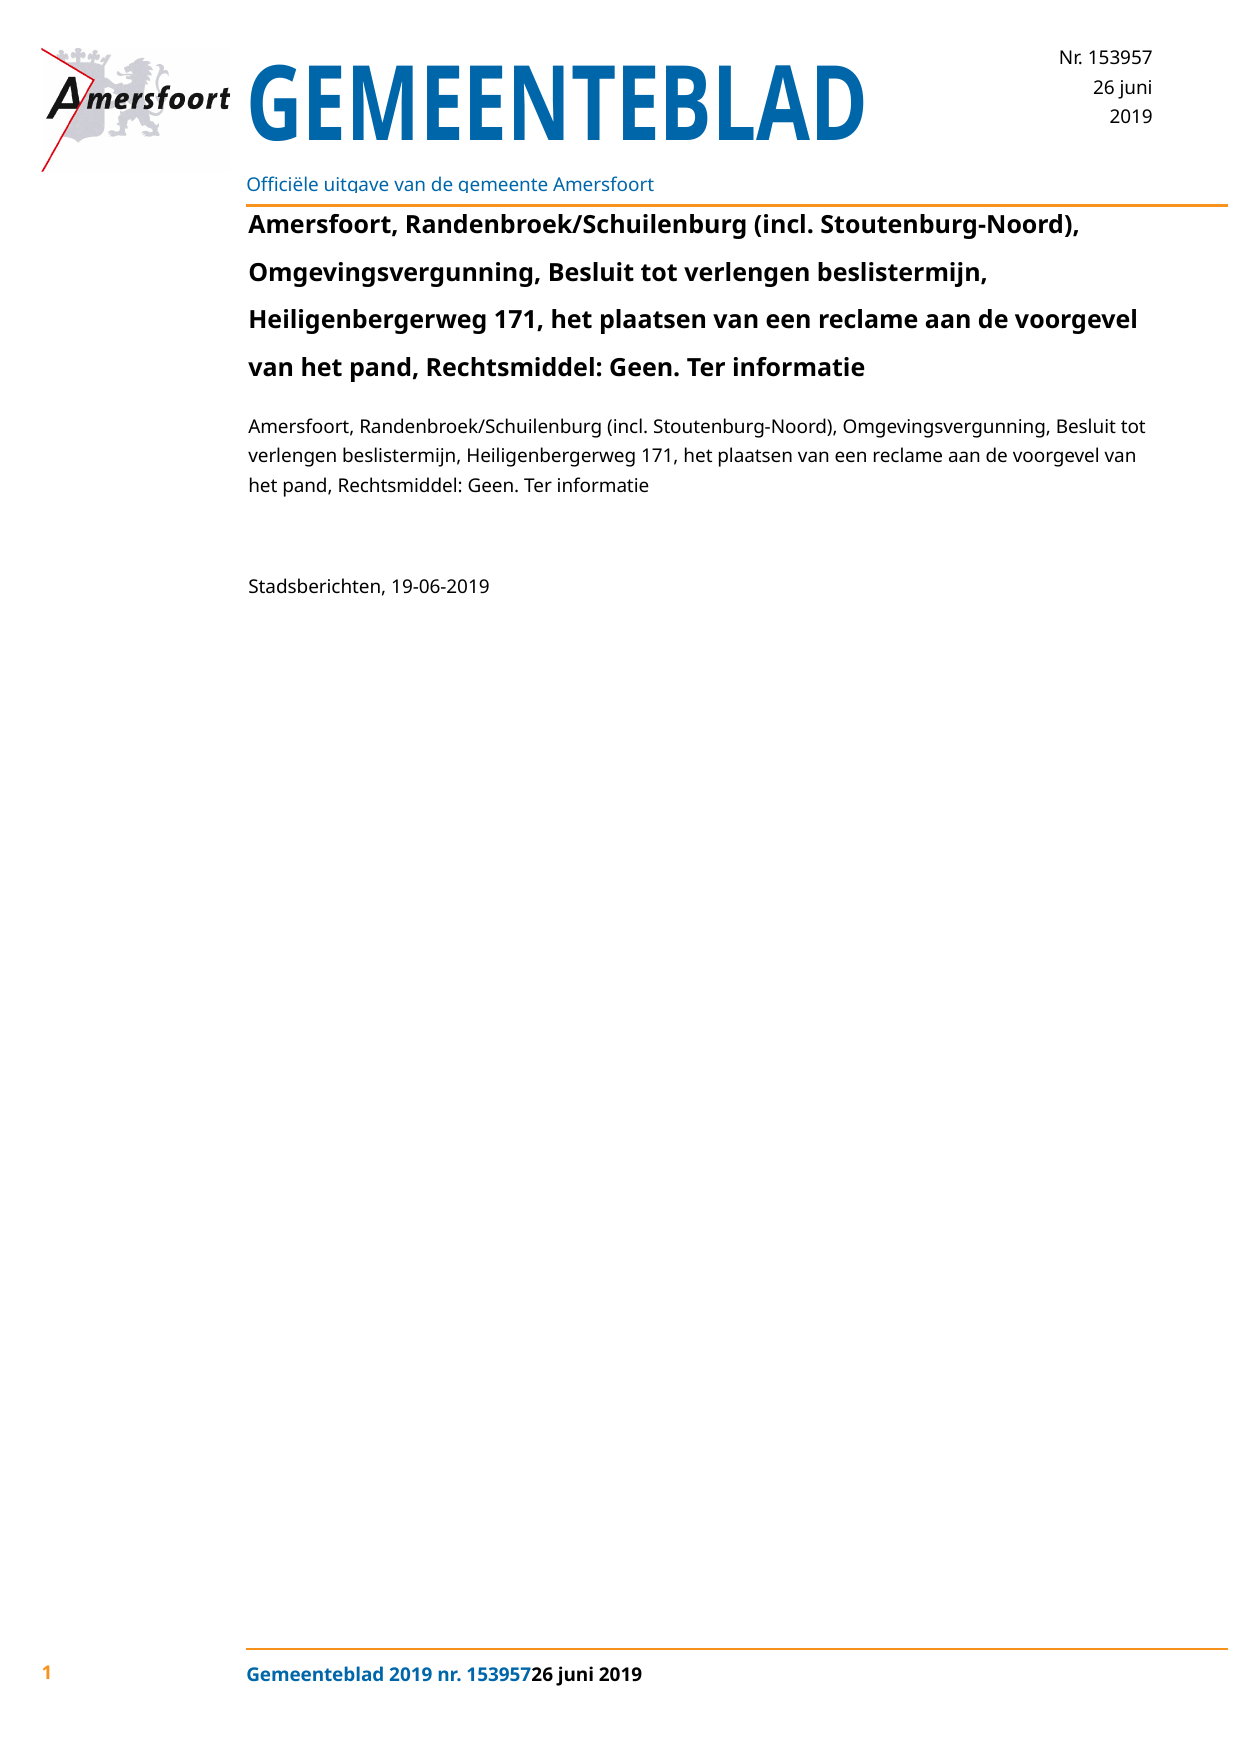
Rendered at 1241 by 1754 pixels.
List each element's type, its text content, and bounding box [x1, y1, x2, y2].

text Amersfoort, Randenbroek/Schuilenburg (incl. Stoutenburg-Noord), Omgevingsvergunning, Besluit tot verlengen beslistermijn, Heiligenbergerweg 171, het plaatsen van een reclame aan de voorgevel van het pand, Rechtsmiddel: Geen. Ter informatie [248, 413, 1152, 498]
picture [41, 47, 231, 172]
text Stadsberichten, 19-06-2019 [248, 573, 1152, 599]
text Amersfoort, Randenbroek/Schuilenburg (incl. Stoutenburg-Noord), Omgevingsvergunning, Besluit tot verlengen beslistermijn, Heiligenbergerweg 171, het plaatsen van een reclame aan de voorgevel van het pand, Rechtsmiddel: Geen. Ter informatie [248, 207, 1152, 384]
